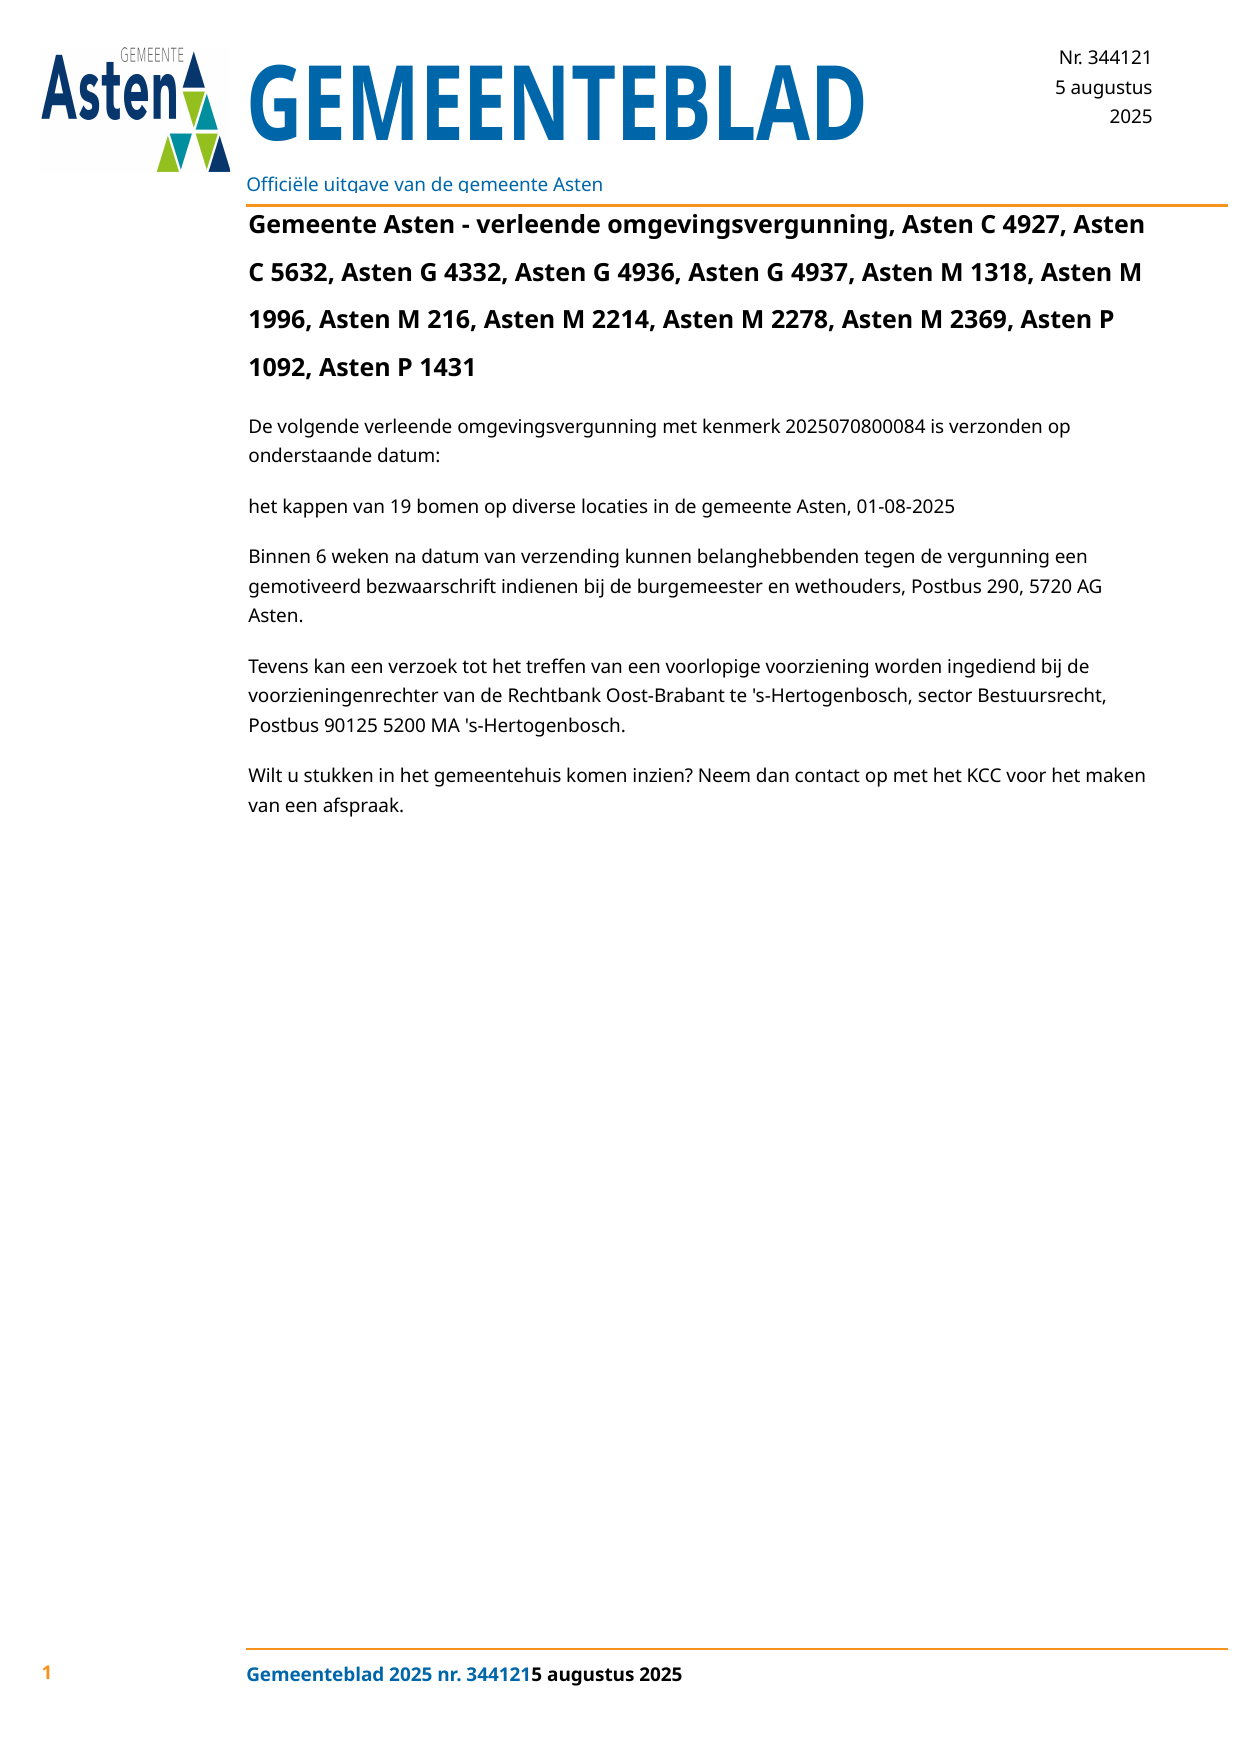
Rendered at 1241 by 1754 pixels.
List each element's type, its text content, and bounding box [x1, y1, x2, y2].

picture [41, 47, 231, 172]
text het kappen van 19 bomen op diverse locaties in de gemeente Asten, 01-08-2025 [248, 493, 1152, 519]
text De volgende verleende omgevingsvergunning met kenmerk 2025070800084 is verzonden op onderstaande datum: [248, 413, 1152, 468]
text Wilt u stukken in het gemeentehuis komen inzien? Neem dan contact op met het KCC voor het maken van een afspraak. [248, 763, 1152, 818]
text Tevens kan een verzoek tot het treffen van een voorlopige voorziening worden ingediend bij de voorzieningenrechter van de Rechtbank Oost-Brabant te 's-Hertogenbosch, sector Bestuursrecht, Postbus 90125 5200 MA 's-Hertogenbosch. [248, 653, 1152, 738]
text Binnen 6 weken na datum van verzending kunnen belanghebbenden tegen de vergunning een gemotiveerd bezwaarschrift indienen bij de burgemeester en wethouders, Postbus 290, 5720 AG Asten. [248, 543, 1152, 628]
text Gemeente Asten - verleende omgevingsvergunning, Asten C 4927, Asten C 5632, Asten G 4332, Asten G 4936, Asten G 4937, Asten M 1318, Asten M 1996, Asten M 216, Asten M 2214, Asten M 2278, Asten M 2369, Asten P 1092, Asten P 1431 [248, 207, 1152, 384]
